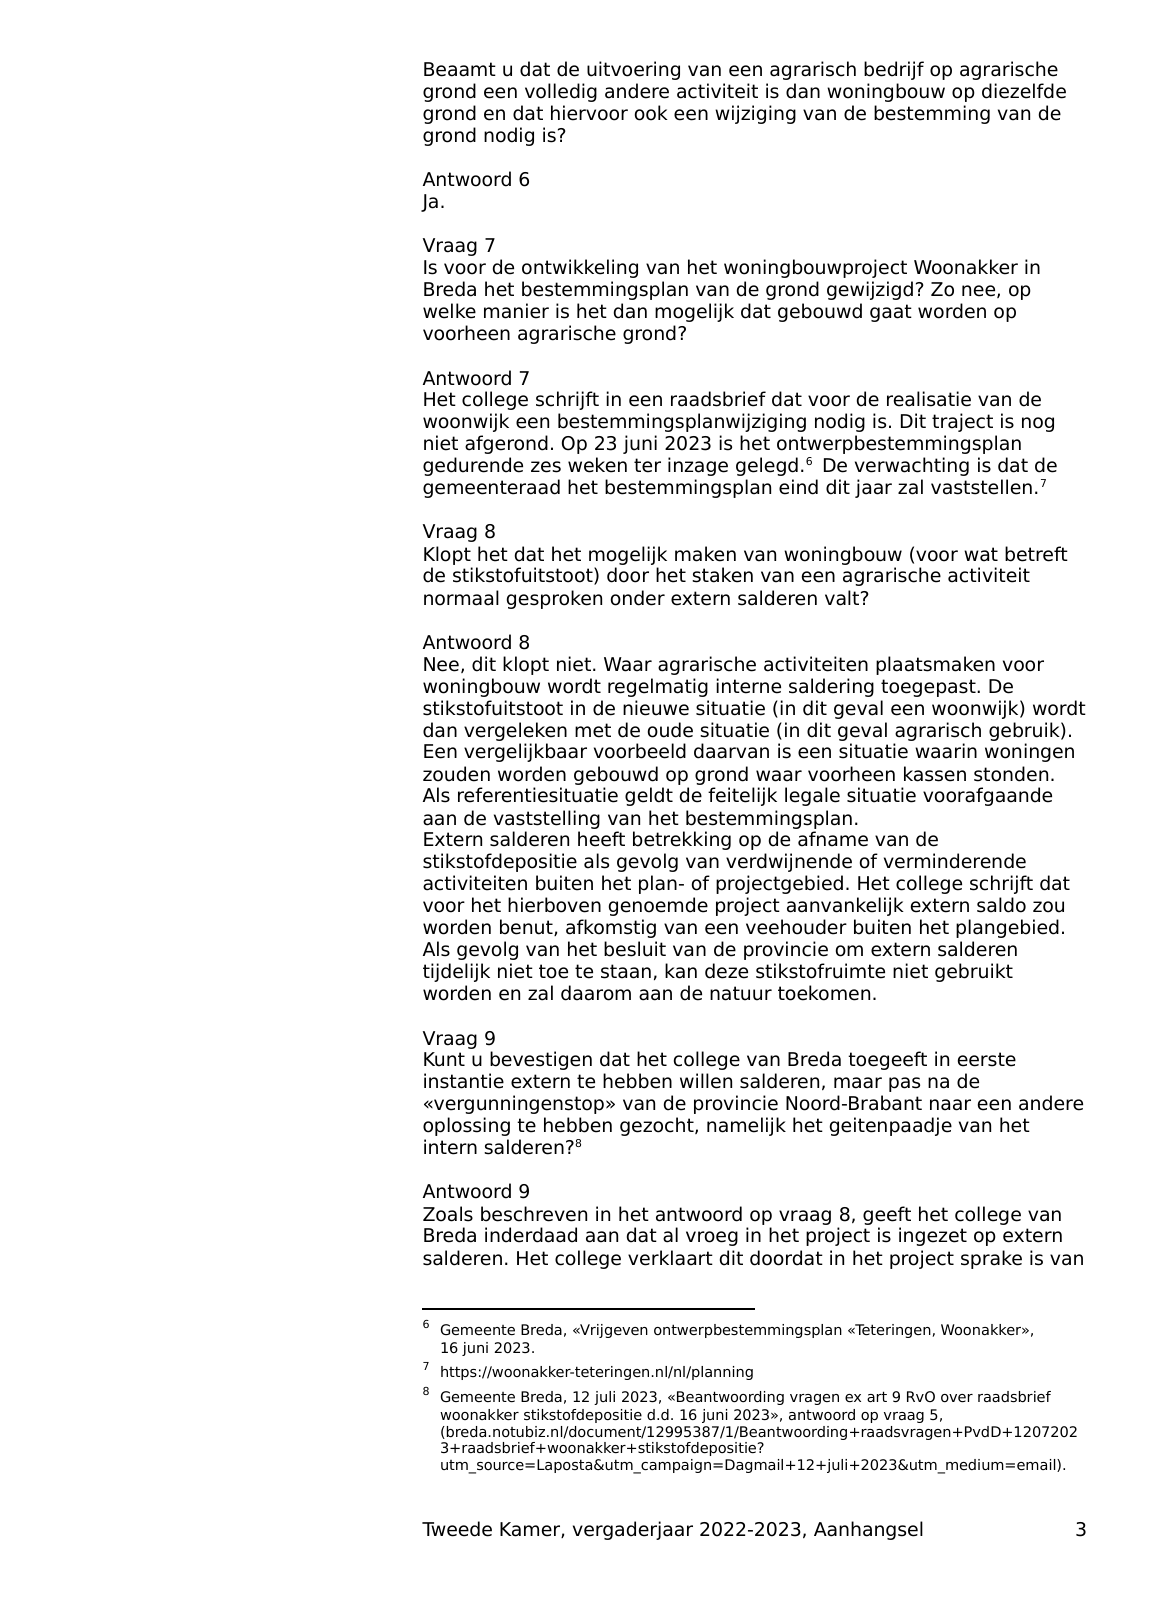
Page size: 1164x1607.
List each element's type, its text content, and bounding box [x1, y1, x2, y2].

text Vraag 9 [422, 1027, 1087, 1049]
text Nee, dit klopt niet. Waar agrarische activiteiten plaatsmaken voor woningbouw wordt regelmatig interne saldering toegepast. De stikstofuitstoot in de nieuwe situatie (in dit geval een woonwijk) wordt dan vergeleken met de oude situatie (in dit geval agrarisch gebruik). Een vergelijkbaar voorbeeld daarvan is een situatie waarin woningen zouden worden gebouwd op grond waar voorheen kassen stonden. Als referentiesituatie geldt de feitelijk legale situatie voorafgaande aan de vaststelling van het bestemmingsplan. [422, 653, 1087, 829]
text Is voor de ontwikkeling van het woningbouwproject Woonakker in Breda het bestemmingsplan van de grond gewijzigd? Zo nee, op welke manier is het dan mogelijk dat gebouwd gaat worden op voorheen agrarische grond? [422, 257, 1087, 345]
text Antwoord 9 [422, 1181, 1087, 1203]
text Extern salderen heeft betrekking op de afname van de stikstofdepositie als gevolg van verdwijnende of verminderende activiteiten buiten het plan- of projectgebied. Het college schrijft dat voor het hierboven genoemde project aanvankelijk extern saldo zou worden benut, afkomstig van een veehouder buiten het plangebied. Als gevolg van het besluit van de provincie om extern salderen tijdelijk niet toe te staan, kan deze stikstofruimte niet gebruikt worden en zal daarom aan de natuur toekomen. [422, 829, 1087, 1005]
text Klopt het dat het mogelijk maken van woningbouw (voor wat betreft de stikstofuitstoot) door het staken van een agrarische activiteit normaal gesproken onder extern salderen valt? [422, 543, 1087, 609]
text Antwoord 7 [422, 367, 1087, 389]
text Kunt u bevestigen dat het college van Breda toegeeft in eerste instantie extern te hebben willen salderen, maar pas na de «vergunningenstop» van de provincie Noord-Brabant naar een andere oplossing te hebben gezocht, namelijk het geitenpaadje van het intern salderen? [422, 1049, 1087, 1159]
text Het college schrijft in een raadsbrief dat voor de realisatie van de woonwijk een bestemmingsplanwijziging nodig is. Dit traject is nog niet afgerond. Op 23 juni 2023 is het ontwerpbestemmingsplan gedurende zes weken ter inzage gelegd. De verwachting is dat de gemeenteraad het bestemmingsplan eind dit jaar zal vaststellen. [422, 389, 1087, 499]
text Ja. [422, 191, 1087, 213]
text Antwoord 8 [422, 632, 1087, 653]
text Vraag 8 [422, 521, 1087, 543]
text Antwoord 6 [422, 169, 1087, 191]
text Gemeente Breda, 12 juli 2023, «Beantwoording vragen ex art 9 RvO over raadsbrief woonakker stikstofdepositie d.d. 16 juni 2023», antwoord op vraag 5, (breda.notubiz.nl/document/12995387/1/Beantwoording+raadsvragen+PvdD+12072023+raadsbrief+woonakker+stikstofdepositie?utm_source=Laposta&utm_campaign=Dagmail+12+juli+2023&utm_medium=email). [422, 1385, 1087, 1474]
text https://woonakker-teteringen.nl/nl/planning [422, 1360, 1087, 1382]
text Beaamt u dat de uitvoering van een agrarisch bedrijf op agrarische grond een volledig andere activiteit is dan woningbouw op diezelfde grond en dat hiervoor ook een wijziging van de bestemming van de grond nodig is? [422, 59, 1087, 147]
text Vraag 7 [422, 235, 1087, 257]
text Gemeente Breda, «Vrijgeven ontwerpbestemmingsplan «Teteringen, Woonakker», 16 juni 2023. [422, 1318, 1087, 1357]
text Zoals beschreven in het antwoord op vraag 8, geeft het college van Breda inderdaad aan dat al vroeg in het project is ingezet op extern salderen. Het college verklaart dit doordat in het project sprake is van [422, 1203, 1087, 1269]
